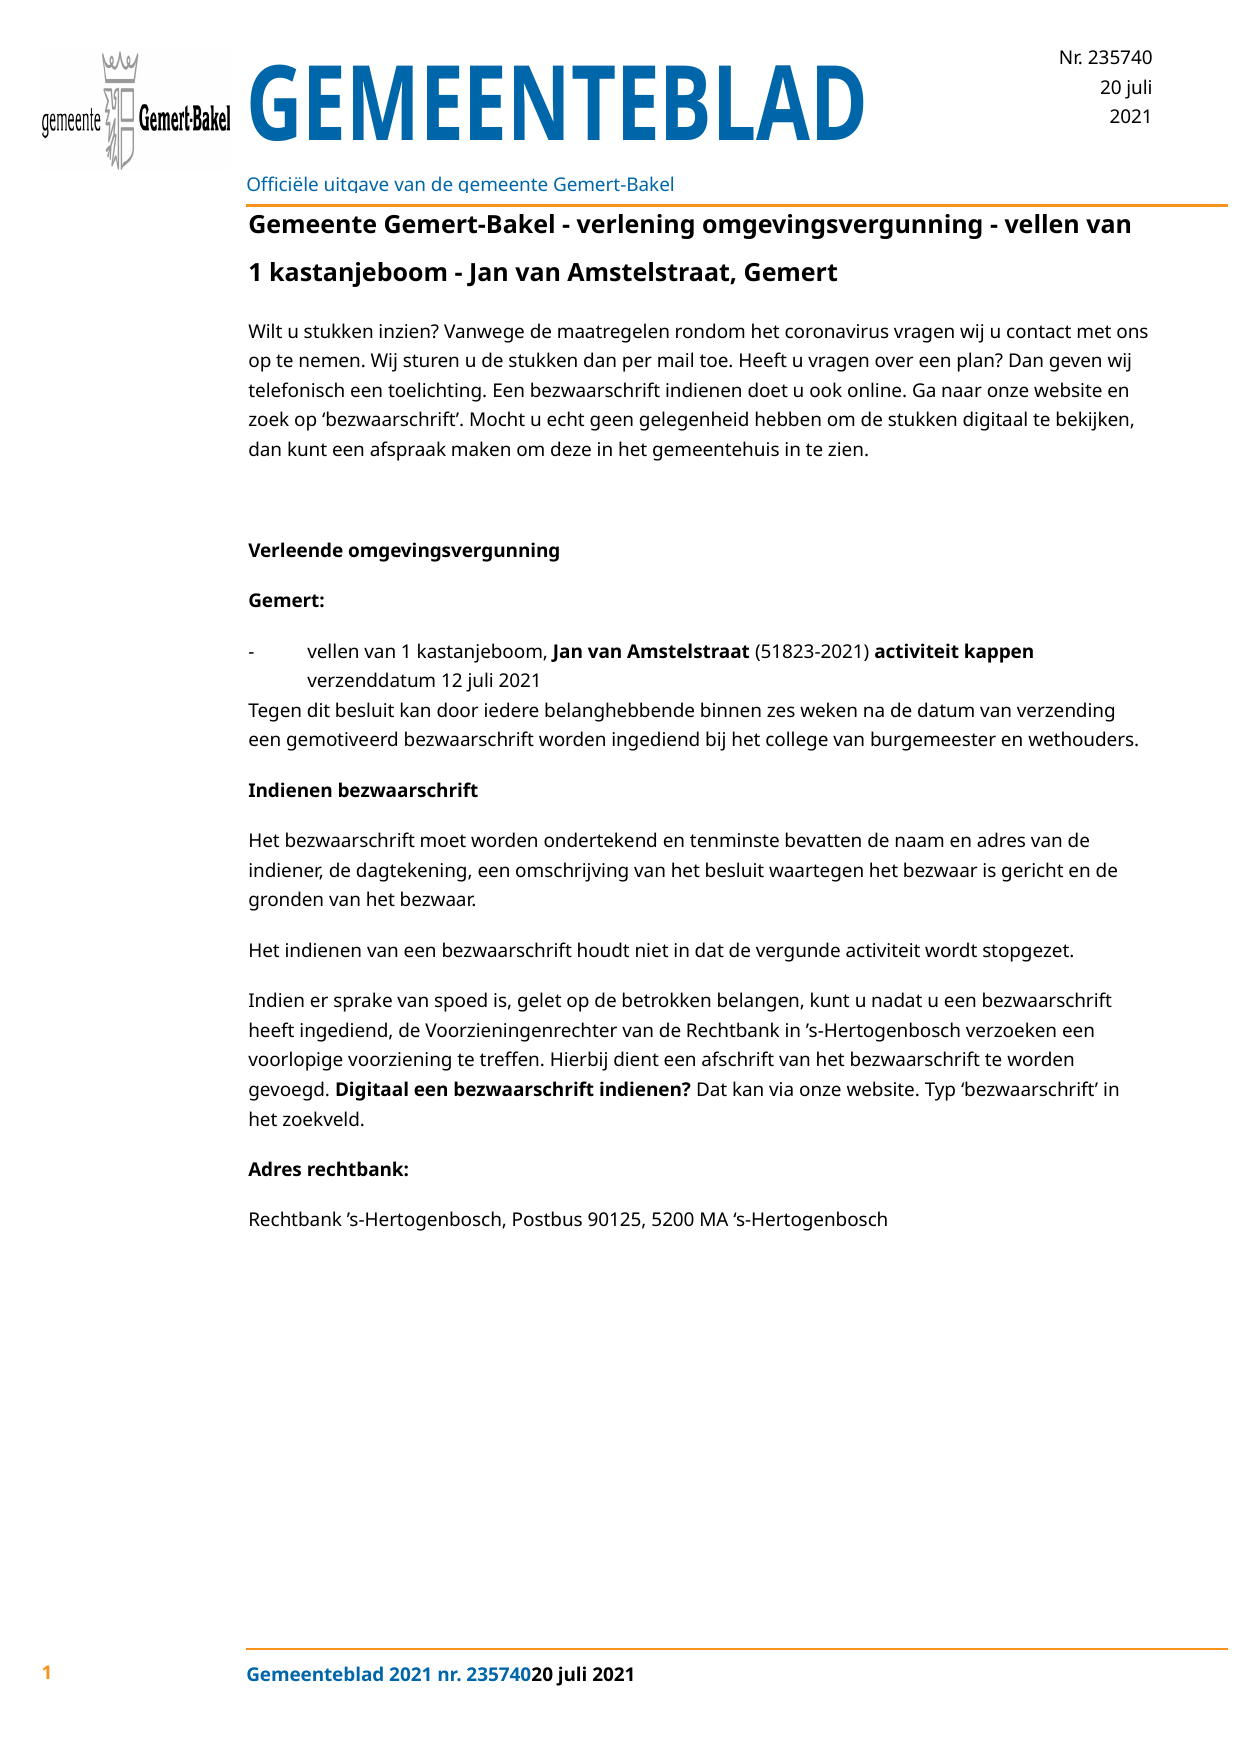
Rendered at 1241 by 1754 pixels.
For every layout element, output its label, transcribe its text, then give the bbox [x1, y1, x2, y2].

text Het bezwaarschrift moet worden ondertekend en tenminste bevatten de naam en adres van de indiener, de dagtekening, een omschrijving van het besluit waartegen het bezwaar is gericht en de gronden van het bezwaar. [248, 827, 1152, 912]
text Tegen dit besluit kan door iedere belanghebbende binnen zes weken na de datum van verzending een gemotiveerd bezwaarschrift worden ingediend bij het college van burgemeester en wethouders. [248, 697, 1152, 752]
picture [41, 47, 231, 172]
text Adres rechtbank: [248, 1156, 1152, 1182]
text Gemeente Gemert-Bakel - verlening omgevingsvergunning - vellen van 1 kastanjeboom - Jan van Amstelstraat, Gemert [248, 207, 1152, 288]
text Rechtbank ’s-Hertogenbosch, Postbus 90125, 5200 MA ‘s-Hertogenbosch [248, 1207, 1152, 1232]
text Verleende omgevingsvergunning [248, 537, 1152, 563]
list vellen van 1 kastanjeboom, Jan van Amstelstraat (51823-2021) activiteit kappen verzenddatum 12 juli 2021 [248, 638, 1152, 693]
text Gemert: [248, 587, 1152, 613]
text Het indienen van een bezwaarschrift houdt niet in dat de vergunde activiteit wordt stopgezet. [248, 937, 1152, 963]
text Indienen bezwaarschrift [248, 777, 1152, 803]
text Indien er sprake van spoed is, gelet op de betrokken belangen, kunt u nadat u een bezwaarschrift heeft ingediend, de Voorzieningenrechter van de Rechtbank in ’s-Hertogenbosch verzoeken een voorlopige voorziening te treffen. Hierbij dient een afschrift van het bezwaarschrift te worden gevoegd. Digitaal een bezwaarschrift indienen? Dat kan via onze website. Typ ‘bezwaarschrift’ in het zoekveld. [248, 987, 1152, 1132]
text Wilt u stukken inzien? Vanwege de maatregelen rondom het coronavirus vragen wij u contact met ons op te nemen. Wij sturen u de stukken dan per mail toe. Heeft u vragen over een plan? Dan geven wij telefonisch een toelichting. Een bezwaarschrift indienen doet u ook online. Ga naar onze website en zoek op ‘bezwaarschrift’. Mocht u echt geen gelegenheid hebben om de stukken digitaal te bekijken, dan kunt een afspraak maken om deze in het gemeentehuis in te zien. [248, 318, 1152, 462]
